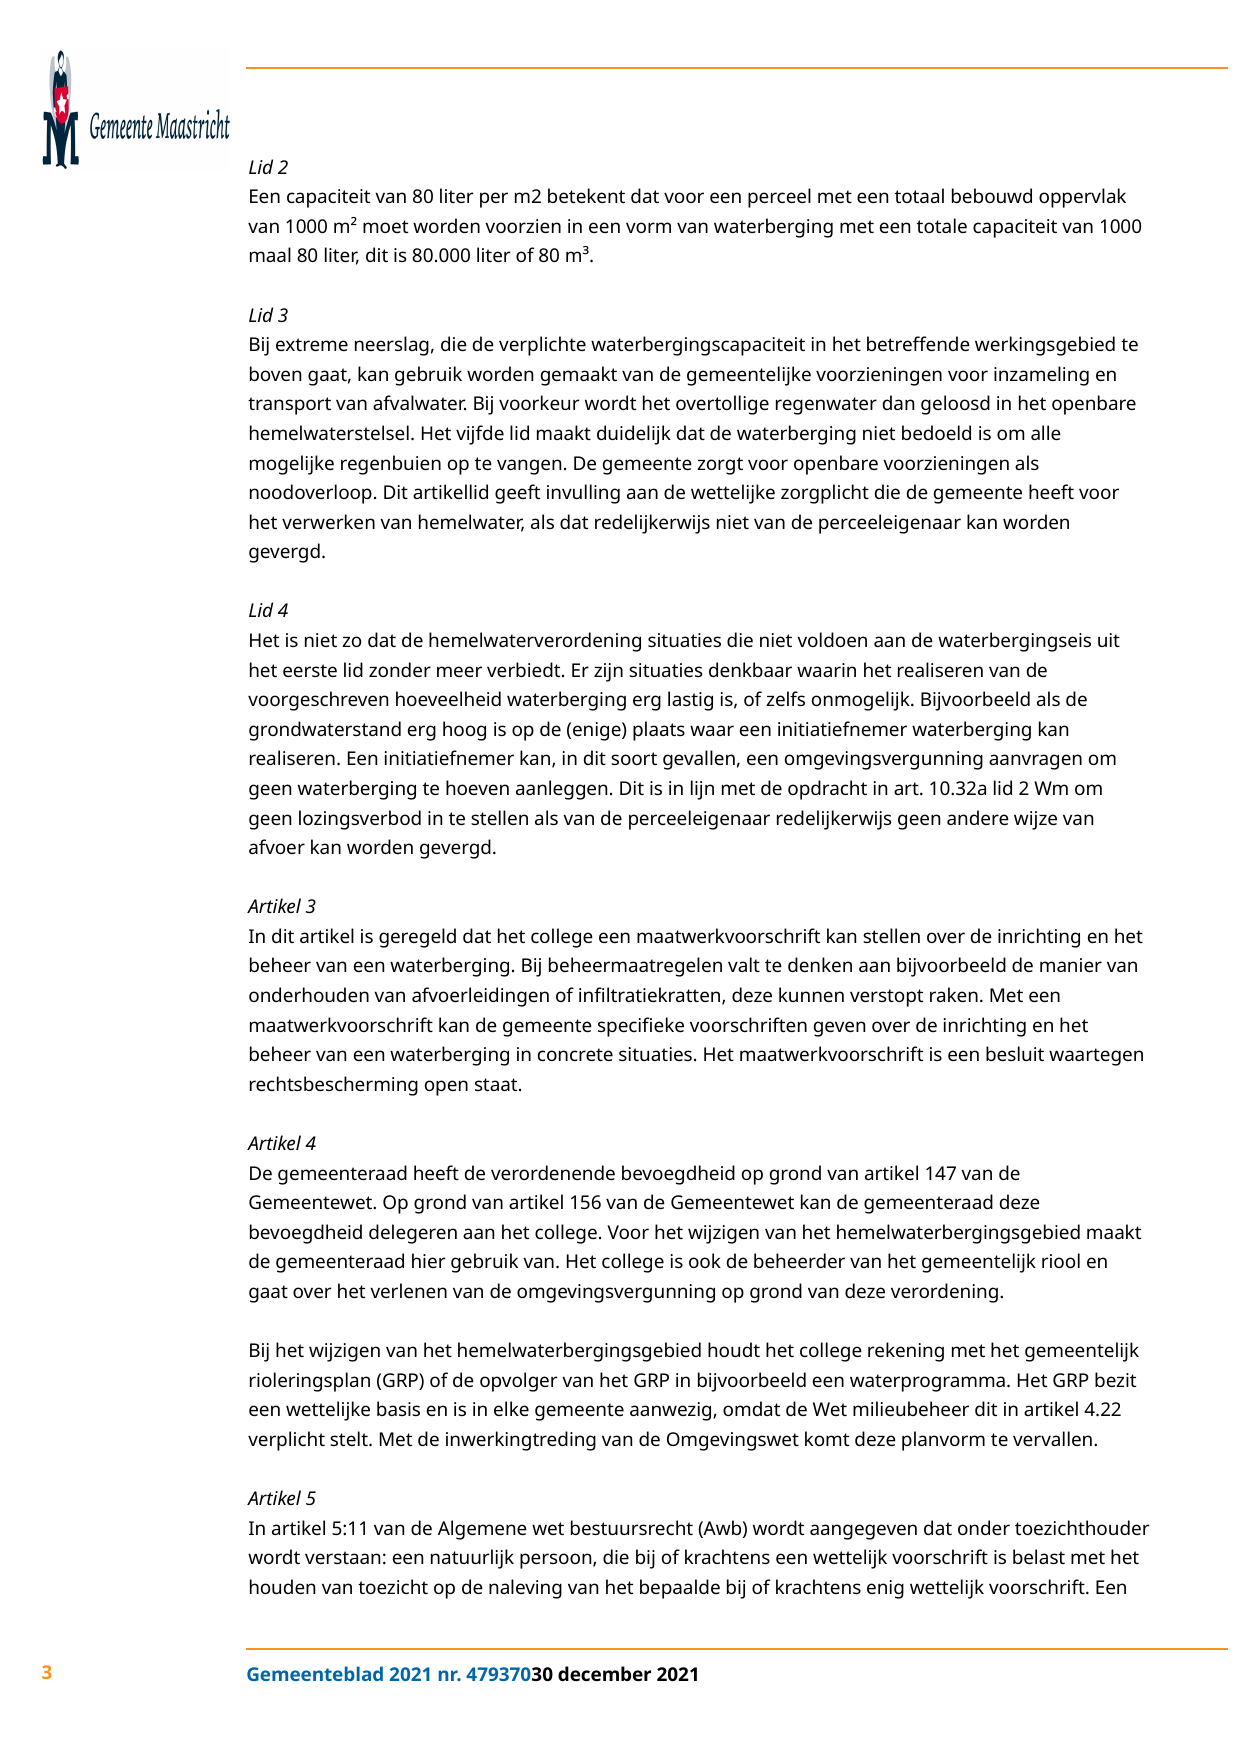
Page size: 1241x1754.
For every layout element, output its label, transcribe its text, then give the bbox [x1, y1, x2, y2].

text Een capaciteit van 80 liter per m2 betekent dat voor een perceel met een totaal bebouwd oppervlak van 1000 m² moet worden voorzien in een vorm van waterberging met een totale capaciteit van 1000 maal 80 liter, dit is 80.000 liter of 80 m³. [248, 183, 1152, 268]
text Lid 3 [248, 302, 1152, 328]
picture [41, 47, 231, 172]
text Bij extreme neerslag, die de verplichte waterbergingscapaciteit in het betreffende werkingsgebied te boven gaat, kan gebruik worden gemaakt van de gemeentelijke voorzieningen voor inzameling en transport van afvalwater. Bij voorkeur wordt het overtollige regenwater dan geloosd in het openbare hemelwaterstelsel. Het vijfde lid maakt duidelijk dat de waterberging niet bedoeld is om alle mogelijke regenbuien op te vangen. De gemeente zorgt voor openbare voorzieningen als noodoverloop. Dit artikellid geeft invulling aan de wettelijke zorgplicht die de gemeente heeft voor het verwerken van hemelwater, als dat redelijkerwijs niet van de perceeleigenaar kan worden gevergd. [248, 331, 1152, 564]
text Bij het wijzigen van het hemelwaterbergingsgebied houdt het college rekening met het gemeentelijk rioleringsplan (GRP) of de opvolger van het GRP in bijvoorbeeld een waterprogramma. Het GRP bezit een wettelijke basis en is in elke gemeente aanwezig, omdat de Wet milieubeheer dit in artikel 4.22 verplicht stelt. Met de inwerkingtreding van de Omgevingswet komt deze planvorm te vervallen. [248, 1337, 1152, 1452]
text Artikel 5 [248, 1485, 1152, 1511]
text De gemeenteraad heeft de verordenende bevoegdheid op grond van artikel 147 van de Gemeentewet. Op grond van artikel 156 van de Gemeentewet kan de gemeenteraad deze bevoegdheid delegeren aan het college. Voor het wijzigen van het hemelwaterbergingsgebied maakt de gemeenteraad hier gebruik van. Het college is ook de beheerder van het gemeentelijk riool en gaat over het verlenen van de omgevingsvergunning op grond van deze verordening. [248, 1160, 1152, 1304]
text Lid 2 [248, 154, 1152, 180]
text Artikel 4 [248, 1130, 1152, 1156]
text Lid 4 [248, 598, 1152, 623]
text Artikel 3 [248, 893, 1152, 919]
text In artikel 5:11 van de Algemene wet bestuursrecht (Awb) wordt aangegeven dat onder toezichthouder wordt verstaan: een natuurlijk persoon, die bij of krachtens een wettelijk voorschrift is belast met het houden van toezicht op de naleving van het bepaalde bij of krachtens enig wettelijk voorschrift. Een [248, 1515, 1152, 1600]
text In dit artikel is geregeld dat het college een maatwerkvoorschrift kan stellen over de inrichting en het beheer van een waterberging. Bij beheermaatregelen valt te denken aan bijvoorbeeld de manier van onderhouden van afvoerleidingen of infiltratiekratten, deze kunnen verstopt raken. Met een maatwerkvoorschrift kan de gemeente specifieke voorschriften geven over de inrichting en het beheer van een waterberging in concrete situaties. Het maatwerkvoorschrift is een besluit waartegen rechtsbescherming open staat. [248, 923, 1152, 1097]
text Het is niet zo dat de hemelwaterverordening situaties die niet voldoen aan de waterbergingseis uit het eerste lid zonder meer verbiedt. Er zijn situaties denkbaar waarin het realiseren van de voorgeschreven hoeveelheid waterberging erg lastig is, of zelfs onmogelijk. Bijvoorbeeld als de grondwaterstand erg hoog is op de (enige) plaats waar een initiatiefnemer waterberging kan realiseren. Een initiatiefnemer kan, in dit soort gevallen, een omgevingsvergunning aanvragen om geen waterberging te hoeven aanleggen. Dit is in lijn met de opdracht in art. 10.32a lid 2 Wm om geen lozingsverbod in te stellen als van de perceeleigenaar redelijkerwijs geen andere wijze van afvoer kan worden gevergd. [248, 627, 1152, 860]
